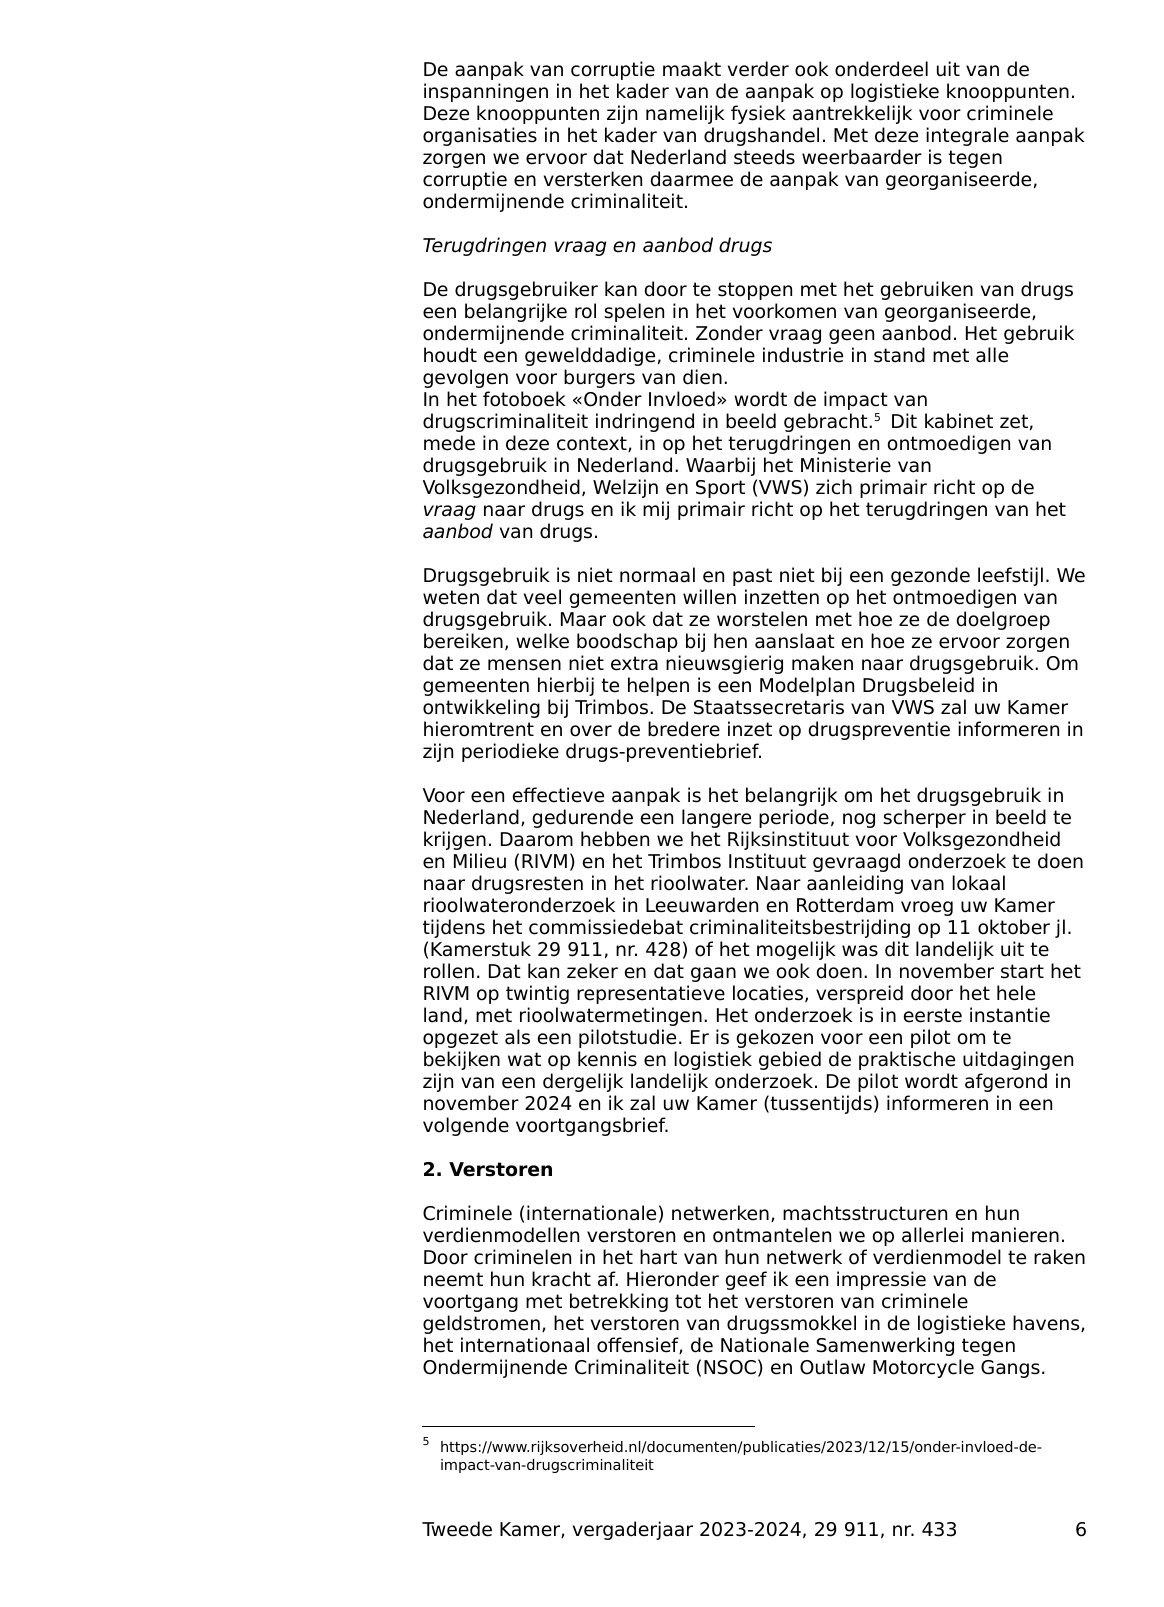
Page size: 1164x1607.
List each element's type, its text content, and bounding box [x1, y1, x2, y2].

subtitle Terugdringen vraag en aanbod drugs [422, 235, 1087, 257]
text https://www.rijksoverheid.nl/documenten/publicaties/2023/12/15/onder-invloed-de-impact-van-drugscriminaliteit [422, 1435, 1087, 1474]
text In het fotoboek «Onder Invloed» wordt de impact van drugscriminaliteit indringend in beeld gebracht. Dit kabinet zet, mede in deze context, in op het terugdringen en ontmoedigen van drugsgebruik in Nederland. Waarbij het Ministerie van Volksgezondheid, Welzijn en Sport (VWS) zich primair richt op de vraag naar drugs en ik mij primair richt op het terugdringen van het aanbod van drugs. [422, 389, 1087, 543]
text Drugsgebruik is niet normaal en past niet bij een gezonde leefstijl. We weten dat veel gemeenten willen inzetten op het ontmoedigen van drugsgebruik. Maar ook dat ze worstelen met hoe ze de doelgroep bereiken, welke boodschap bij hen aanslaat en hoe ze ervoor zorgen dat ze mensen niet extra nieuwsgierig maken naar drugsgebruik. Om gemeenten hierbij te helpen is een Modelplan Drugsbeleid in ontwikkeling bij Trimbos. De Staatssecretaris van VWS zal uw Kamer hieromtrent en over de bredere inzet op drugspreventie informeren in zijn periodieke drugs-preventiebrief. [422, 565, 1087, 763]
subtitle 2. Verstoren [422, 1159, 1087, 1181]
text De aanpak van corruptie maakt verder ook onderdeel uit van de inspanningen in het kader van de aanpak op logistieke knooppunten. Deze knooppunten zijn namelijk fysiek aantrekkelijk voor criminele organisaties in het kader van drugshandel. Met deze integrale aanpak zorgen we ervoor dat Nederland steeds weerbaarder is tegen corruptie en versterken daarmee de aanpak van georganiseerde, ondermijnende criminaliteit. [422, 59, 1087, 213]
text Voor een effectieve aanpak is het belangrijk om het drugsgebruik in Nederland, gedurende een langere periode, nog scherper in beeld te krijgen. Daarom hebben we het Rijksinstituut voor Volksgezondheid en Milieu (RIVM) en het Trimbos Instituut gevraagd onderzoek te doen naar drugsresten in het rioolwater. Naar aanleiding van lokaal rioolwateronderzoek in Leeuwarden en Rotterdam vroeg uw Kamer tijdens het commissiedebat criminaliteitsbestrijding op 11 oktober jl. (Kamerstuk 29 911, nr. 428) of het mogelijk was dit landelijk uit te rollen. Dat kan zeker en dat gaan we ook doen. In november start het RIVM op twintig representatieve locaties, verspreid door het hele land, met rioolwatermetingen. Het onderzoek is in eerste instantie opgezet als een pilotstudie. Er is gekozen voor een pilot om te bekijken wat op kennis en logistiek gebied de praktische uitdagingen zijn van een dergelijk landelijk onderzoek. De pilot wordt afgerond in november 2024 en ik zal uw Kamer (tussentijds) informeren in een volgende voortgangsbrief. [422, 785, 1087, 1137]
text Criminele (internationale) netwerken, machtsstructuren en hun verdienmodellen verstoren en ontmantelen we op allerlei manieren. Door criminelen in het hart van hun netwerk of verdienmodel te raken neemt hun kracht af. Hieronder geef ik een impressie van de voortgang met betrekking tot het verstoren van criminele geldstromen, het verstoren van drugssmokkel in de logistieke havens, het internationaal offensief, de Nationale Samenwerking tegen Ondermijnende Criminaliteit (NSOC) en Outlaw Motorcycle Gangs. [422, 1203, 1087, 1379]
text De drugsgebruiker kan door te stoppen met het gebruiken van drugs een belangrijke rol spelen in het voorkomen van georganiseerde, ondermijnende criminaliteit. Zonder vraag geen aanbod. Het gebruik houdt een gewelddadige, criminele industrie in stand met alle gevolgen voor burgers van dien. [422, 279, 1087, 389]
